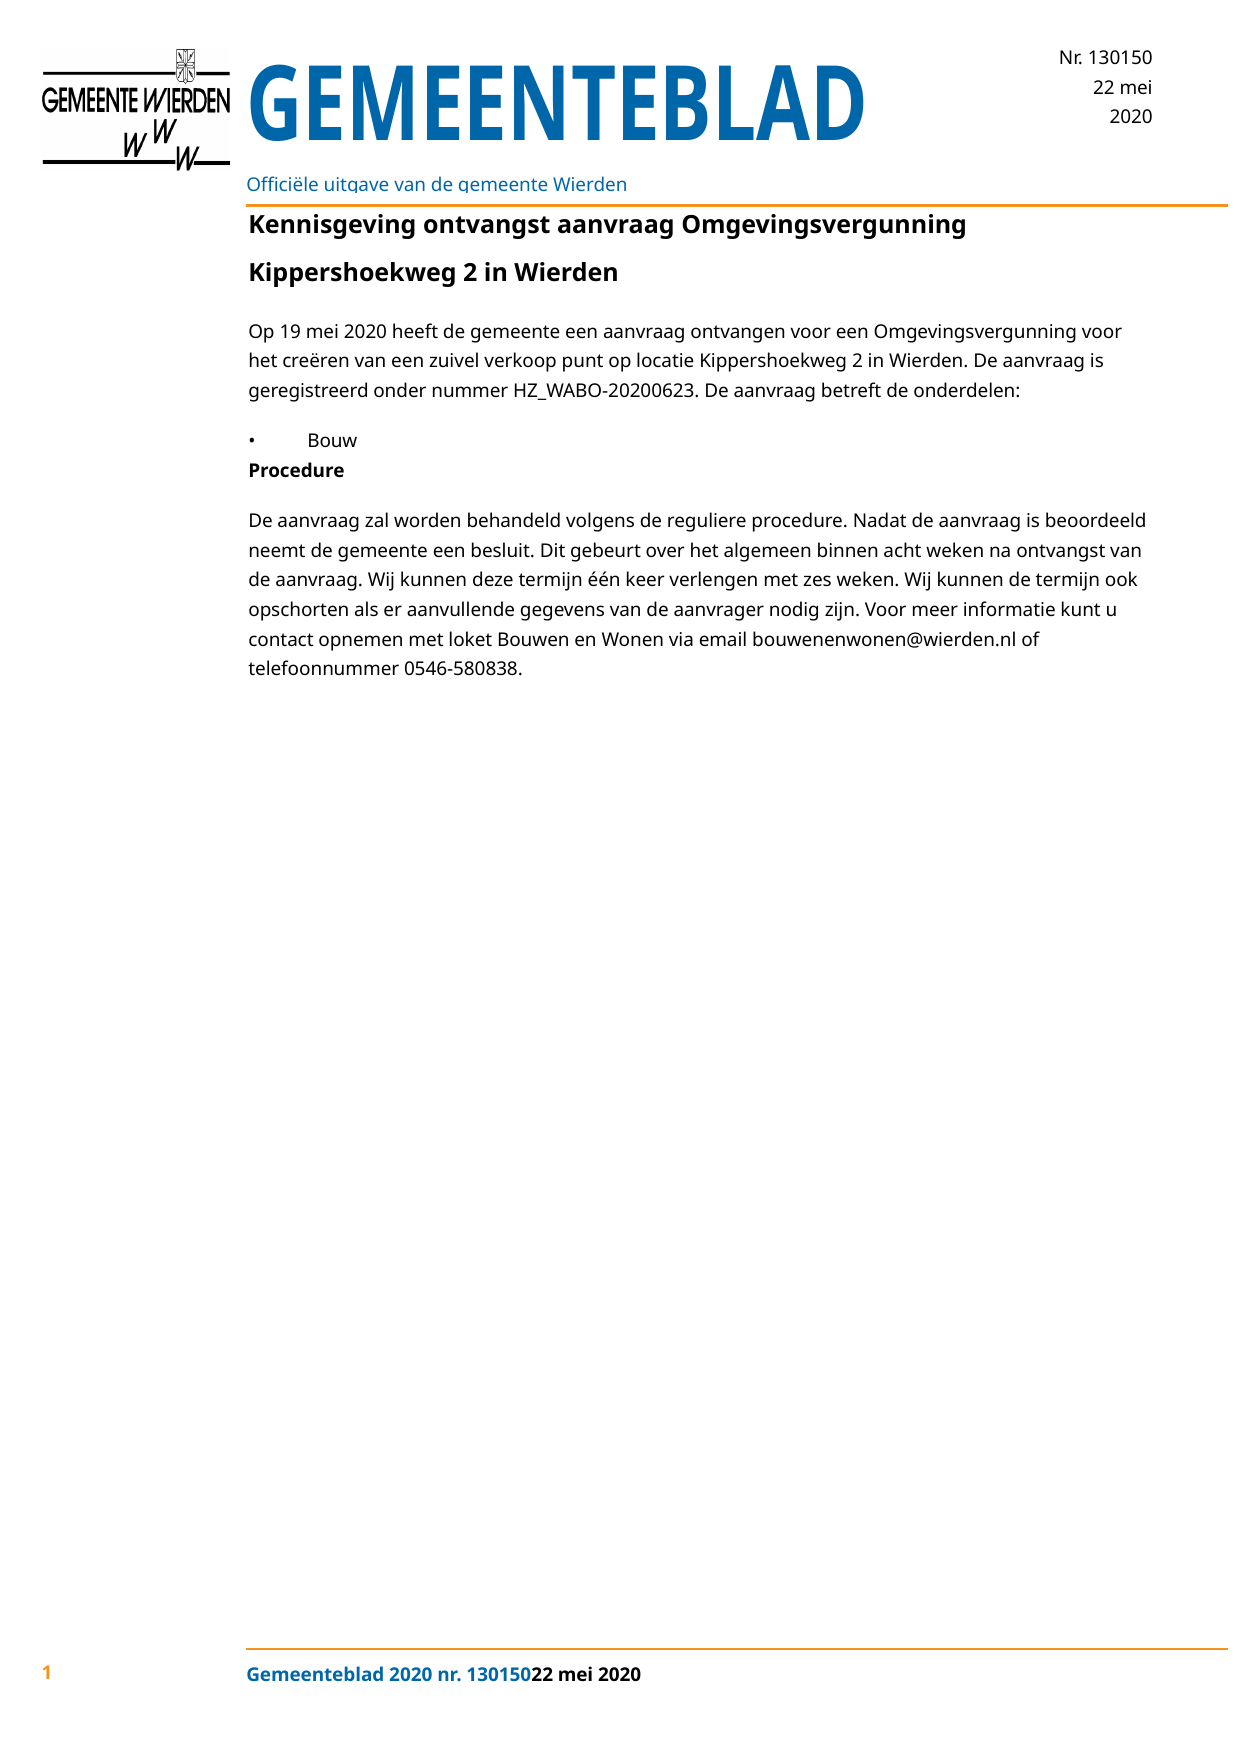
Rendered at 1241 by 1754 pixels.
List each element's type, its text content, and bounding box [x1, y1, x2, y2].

text Op 19 mei 2020 heeft de gemeente een aanvraag ontvangen voor een Omgevingsvergunning voor het creëren van een zuivel verkoop punt op locatie Kippershoekweg 2 in Wierden. De aanvraag is geregistreerd onder nummer HZ_WABO-20200623. De aanvraag betreft de onderdelen: [248, 318, 1152, 403]
text De aanvraag zal worden behandeld volgens de reguliere procedure. Nadat de aanvraag is beoordeeld neemt de gemeente een besluit. Dit gebeurt over het algemeen binnen acht weken na ontvangst van de aanvraag. Wij kunnen deze termijn één keer verlengen met zes weken. Wij kunnen de termijn ook opschorten als er aanvullende gegevens van de aanvrager nodig zijn. Voor meer informatie kunt u contact opnemen met loket Bouwen en Wonen via email bouwenenwonen@wierden.nl of telefoonnummer 0546-580838. [248, 507, 1152, 681]
text Procedure [248, 457, 1152, 483]
list Bouw [248, 427, 1152, 453]
text Kennisgeving ontvangst aanvraag Omgevingsvergunning Kippershoekweg 2 in Wierden [248, 207, 1152, 288]
picture [41, 47, 231, 172]
